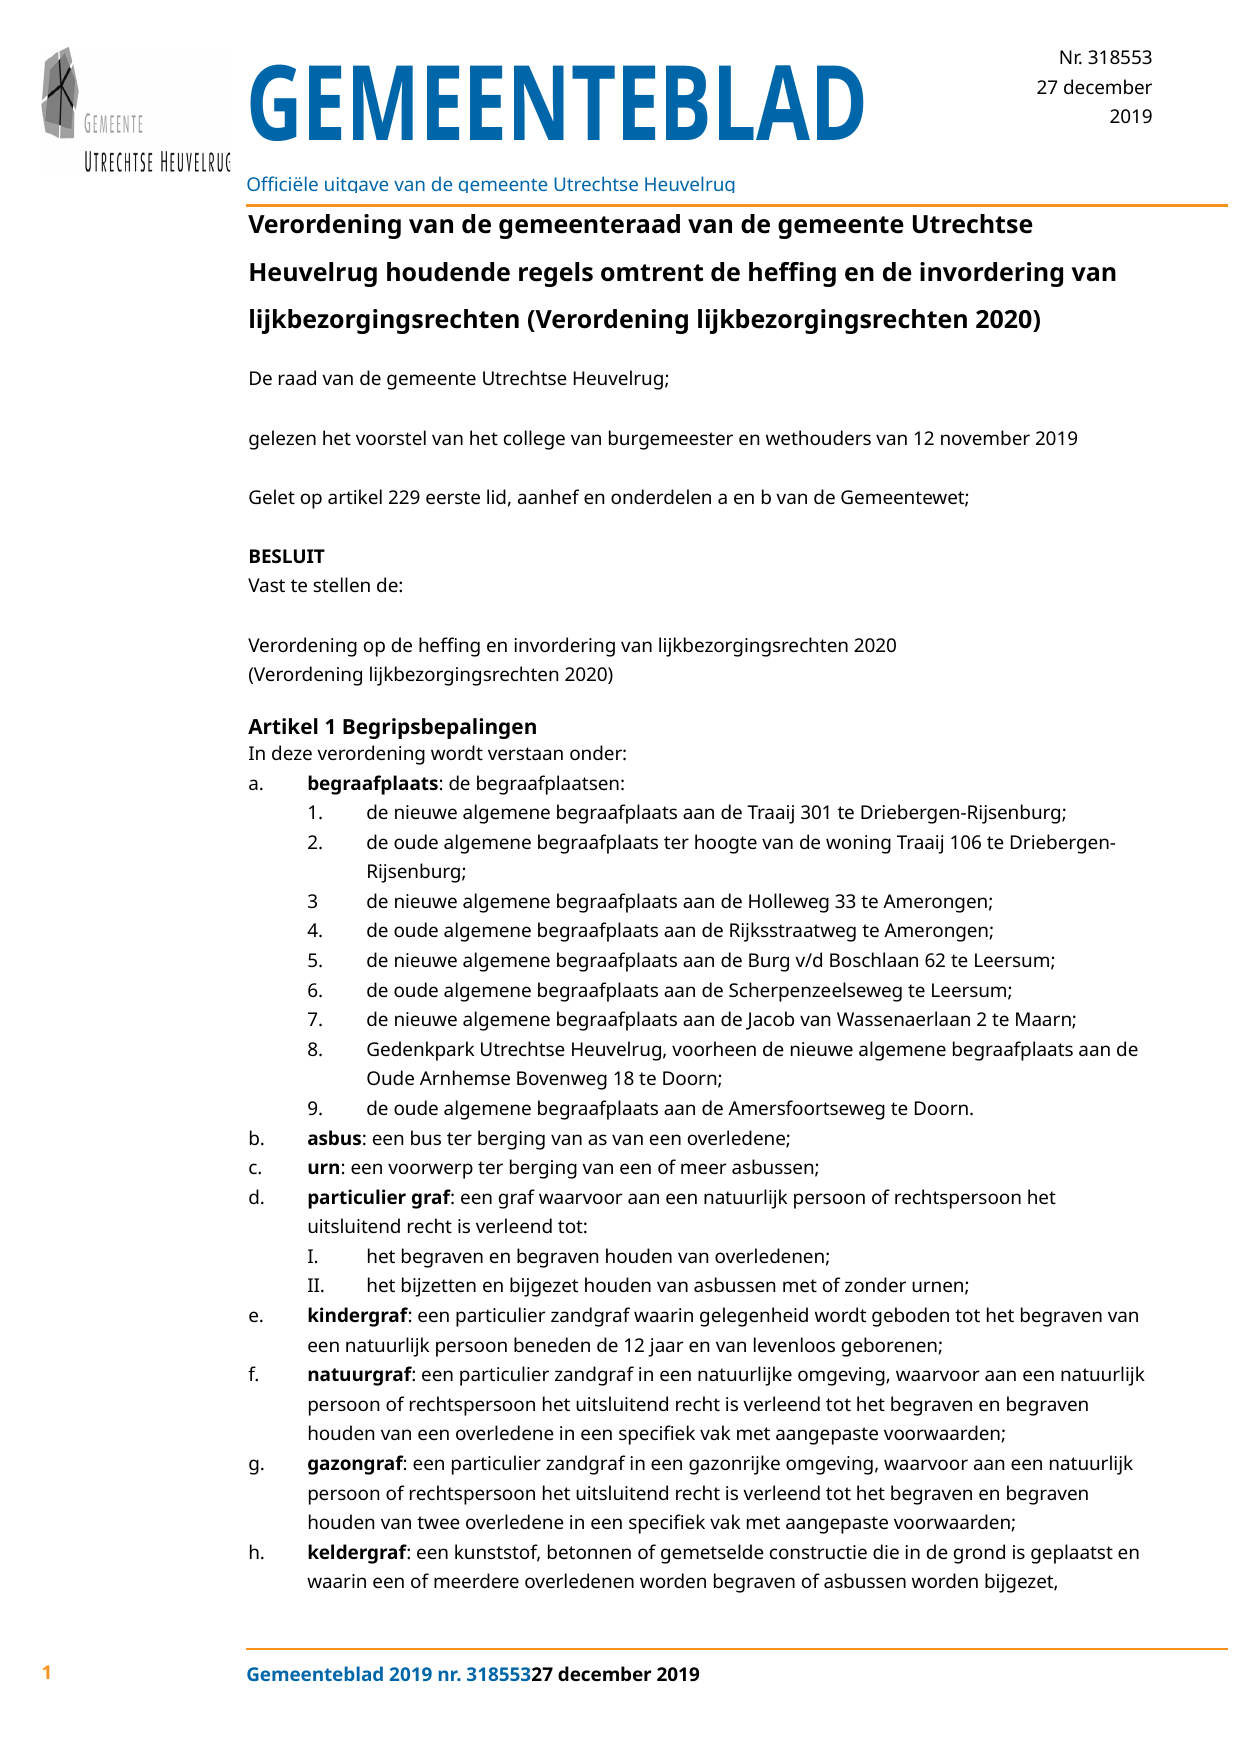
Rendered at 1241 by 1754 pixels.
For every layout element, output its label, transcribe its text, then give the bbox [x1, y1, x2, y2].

list de oude algemene begraafplaats aan de Scherpenzeelseweg te Leersum; [307, 977, 1152, 1003]
text In deze verordening wordt verstaan onder: [248, 740, 1152, 766]
list keldergraf: een kunststof, betonnen of gemetselde constructie die in de grond is geplaatst en waarin een of meerdere overledenen worden begraven of asbussen worden bijgezet, [248, 1539, 1152, 1594]
list het bijzetten en bijgezet houden van asbussen met of zonder urnen; [307, 1273, 1152, 1298]
text De raad van de gemeente Utrechtse Heuvelrug; [248, 366, 1152, 391]
list de nieuwe algemene begraafplaats aan de Jacob van Wassenaerlaan 2 te Maarn; [307, 1006, 1152, 1032]
text Artikel 1 Begripsbepalingen [248, 712, 1152, 740]
text (Verordening lijkbezorgingsrechten 2020) [248, 661, 1152, 687]
list de oude algemene begraafplaats aan de Rijksstraatweg te Amerongen; [307, 918, 1152, 943]
picture [41, 47, 231, 172]
list urn: een voorwerp ter berging van een of meer asbussen; [248, 1154, 1152, 1180]
list kindergraf: een particulier zandgraf waarin gelegenheid wordt geboden tot het begraven van een natuurlijk persoon beneden de 12 jaar en van levenloos geborenen; [248, 1302, 1152, 1358]
list begraafplaats: de begraafplaatsen: [248, 770, 1152, 796]
list asbus: een bus ter berging van as van een overledene; [248, 1125, 1152, 1151]
list Gedenkpark Utrechtse Heuvelrug, voorheen de nieuwe algemene begraafplaats aan de Oude Arnhemse Bovenweg 18 te Doorn; [307, 1036, 1152, 1091]
text Verordening op de heffing en invordering van lijkbezorgingsrechten 2020 [248, 632, 1152, 657]
text BESLUIT [248, 543, 1152, 569]
list de nieuwe algemene begraafplaats aan de Burg v/d Boschlaan 62 te Leersum; [307, 947, 1152, 973]
list particulier graf: een graf waarvoor aan een natuurlijk persoon of rechtspersoon het uitsluitend recht is verleend tot: [248, 1184, 1152, 1239]
text Verordening van de gemeenteraad van de gemeente Utrechtse Heuvelrug houdende regels omtrent de heffing en de invordering van lijkbezorgingsrechten (Verordening lijkbezorgingsrechten 2020) [248, 207, 1152, 336]
list de nieuwe algemene begraafplaats aan de Traaij 301 te Driebergen-Rijsenburg; [307, 799, 1152, 825]
list gazongraf: een particulier zandgraf in een gazonrijke omgeving, waarvoor aan een natuurlijk persoon of rechtspersoon het uitsluitend recht is verleend tot het begraven en begraven houden van twee overledene in een specifiek vak met aangepaste voorwaarden; [248, 1450, 1152, 1535]
list de oude algemene begraafplaats aan de Amersfoortseweg te Doorn. [307, 1095, 1152, 1121]
text gelezen het voorstel van het college van burgemeester en wethouders van 12 november 2019 [248, 425, 1152, 450]
list het begraven en begraven houden van overledenen; [307, 1243, 1152, 1269]
list natuurgraf: een particulier zandgraf in een natuurlijke omgeving, waarvoor aan een natuurlijk persoon of rechtspersoon het uitsluitend recht is verleend tot het begraven en begraven houden van een overledene in een specifiek vak met aangepaste voorwaarden; [248, 1361, 1152, 1446]
text Gelet op artikel 229 eerste lid, aanhef en onderdelen a en b van de Gemeentewet; [248, 484, 1152, 509]
list de oude algemene begraafplaats ter hoogte van de woning Traaij 106 te Driebergen-Rijsenburg; [307, 829, 1152, 884]
text Vast te stellen de: [248, 573, 1152, 598]
list de nieuwe algemene begraafplaats aan de Holleweg 33 te Amerongen; [307, 888, 1152, 914]
